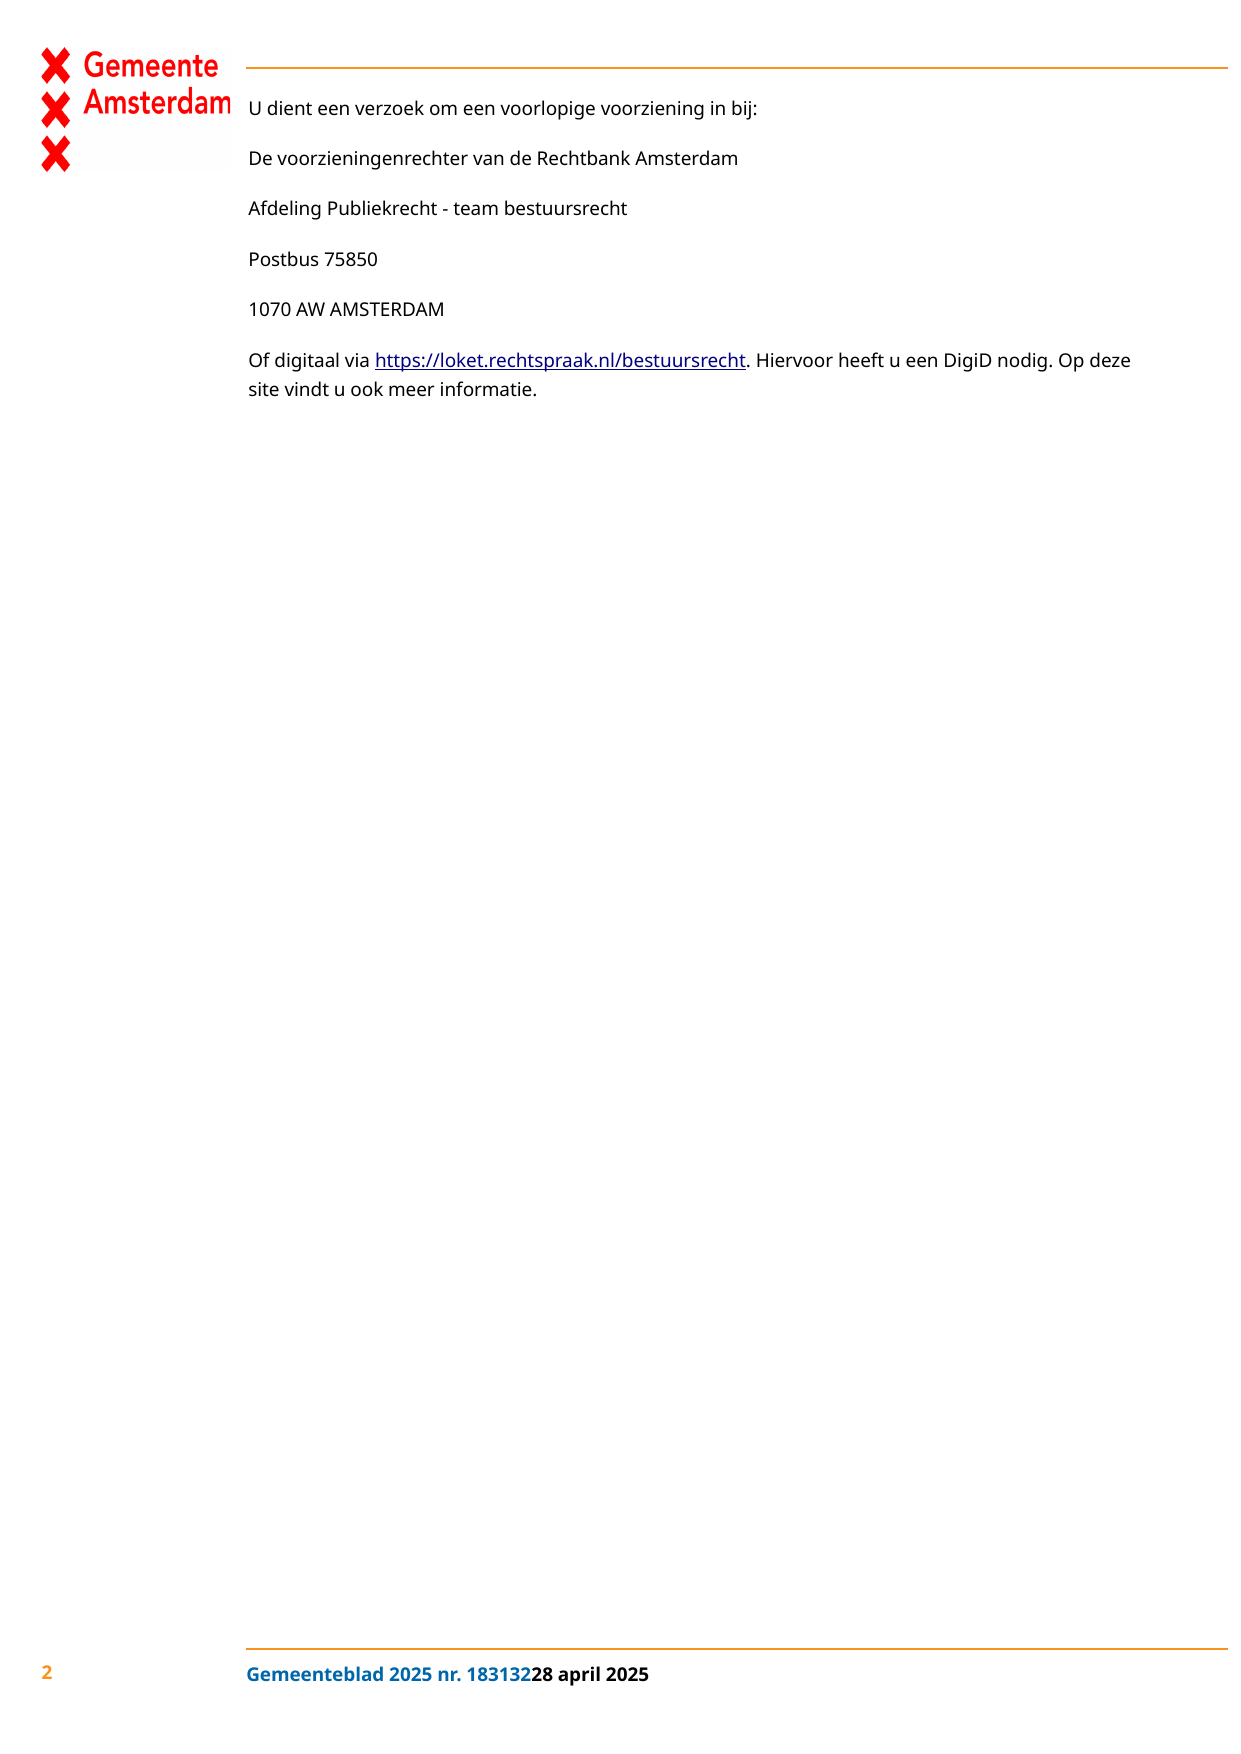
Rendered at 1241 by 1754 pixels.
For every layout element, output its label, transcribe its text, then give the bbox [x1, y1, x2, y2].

text U dient een verzoek om een voorlopige voorziening in bij: [248, 95, 1152, 121]
text Postbus 75850 [248, 246, 1152, 272]
text Afdeling Publiekrecht - team bestuursrecht [248, 196, 1152, 221]
text 1070 AW AMSTERDAM [248, 296, 1152, 322]
picture [41, 47, 231, 172]
text De voorzieningenrechter van de Rechtbank Amsterdam [248, 145, 1152, 171]
text Of digitaal via https://loket.rechtspraak.nl/bestuursrecht. Hiervoor heeft u een DigiD nodig. Op deze site vindt u ook meer informatie. [248, 347, 1152, 402]
